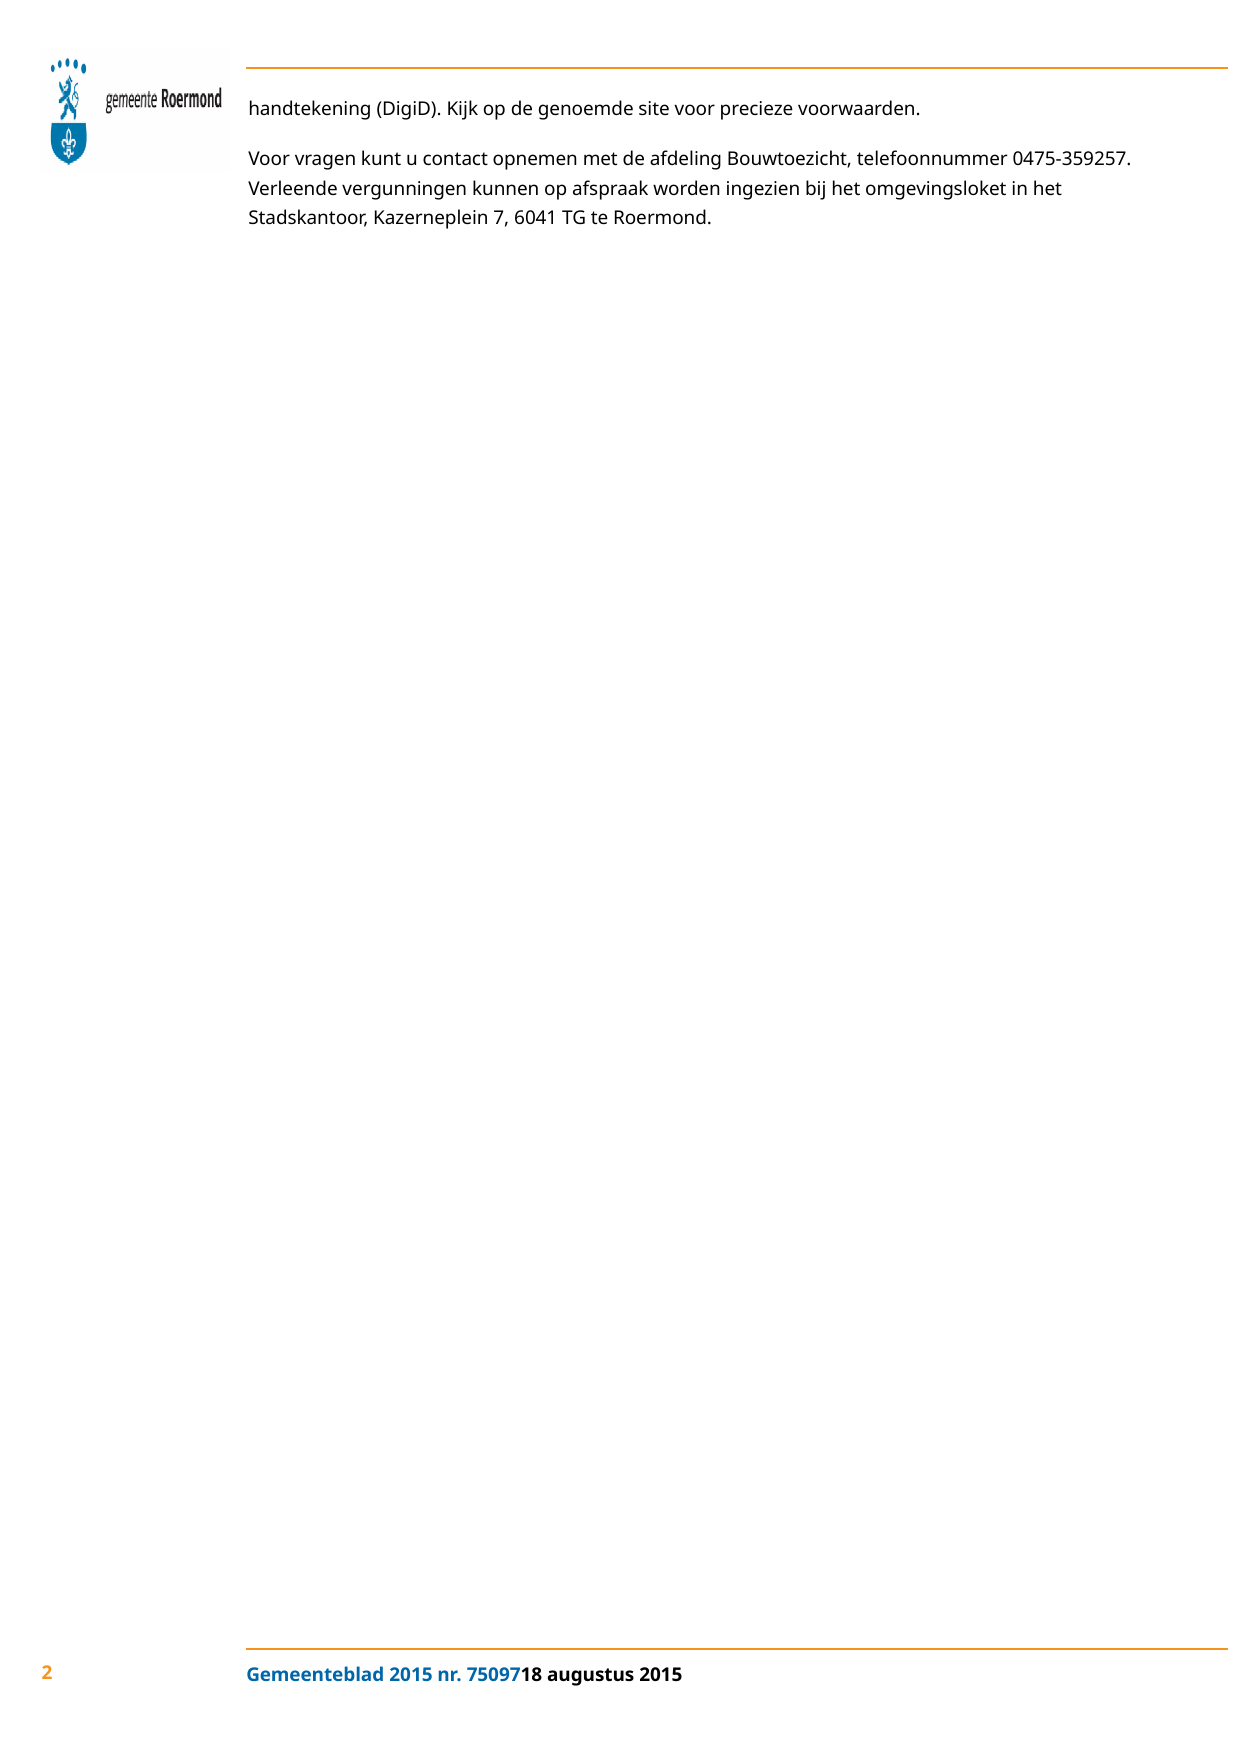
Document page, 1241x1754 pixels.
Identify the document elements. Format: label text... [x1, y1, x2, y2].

text Voor vragen kunt u contact opnemen met de afdeling Bouwtoezicht, telefoonnummer 0475-359257. Verleende vergunningen kunnen op afspraak worden ingezien bij het omgevingsloket in het Stadskantoor, Kazerneplein 7, 6041 TG te Roermond. [248, 145, 1152, 230]
picture [41, 47, 231, 172]
text handtekening (DigiD). Kijk op de genoemde site voor precieze voorwaarden. [248, 95, 1152, 121]
